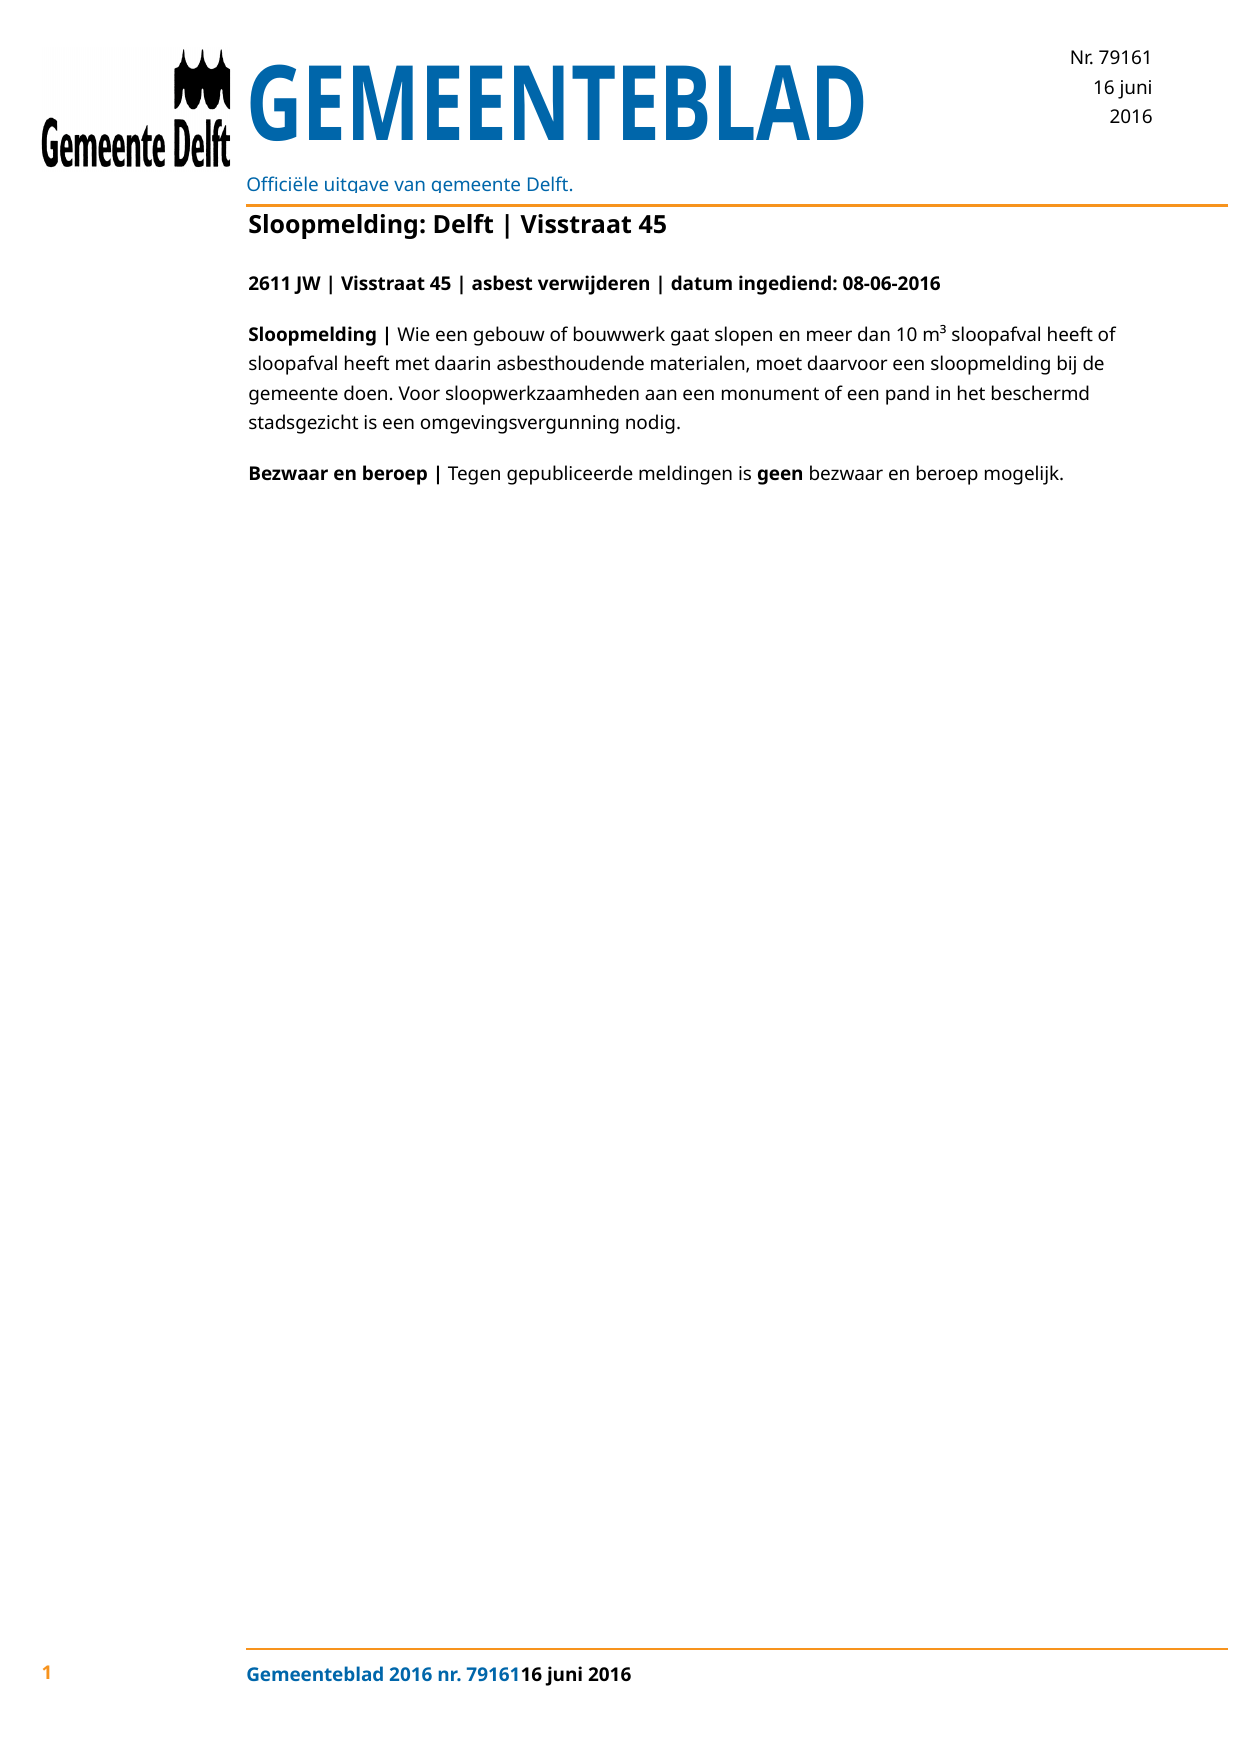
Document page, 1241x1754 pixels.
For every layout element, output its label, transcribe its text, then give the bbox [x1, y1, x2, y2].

text Sloopmelding | Wie een gebouw of bouwwerk gaat slopen en meer dan 10 m³ sloopafval heeft of sloopafval heeft met daarin asbesthoudende materialen, moet daarvoor een sloopmelding bij de gemeente doen. Voor sloopwerkzaamheden aan een monument of een pand in het beschermd stadsgezicht is een omgevingsvergunning nodig. [248, 321, 1152, 435]
text 2611 JW | Visstraat 45 | asbest verwijderen | datum ingediend: 08-06-2016 [248, 270, 1152, 296]
picture [41, 47, 231, 172]
text Sloopmelding: Delft | Visstraat 45 [248, 207, 1152, 241]
text Bezwaar en beroep | Tegen gepubliceerde meldingen is geen bezwaar en beroep mogelijk. [248, 460, 1152, 486]
